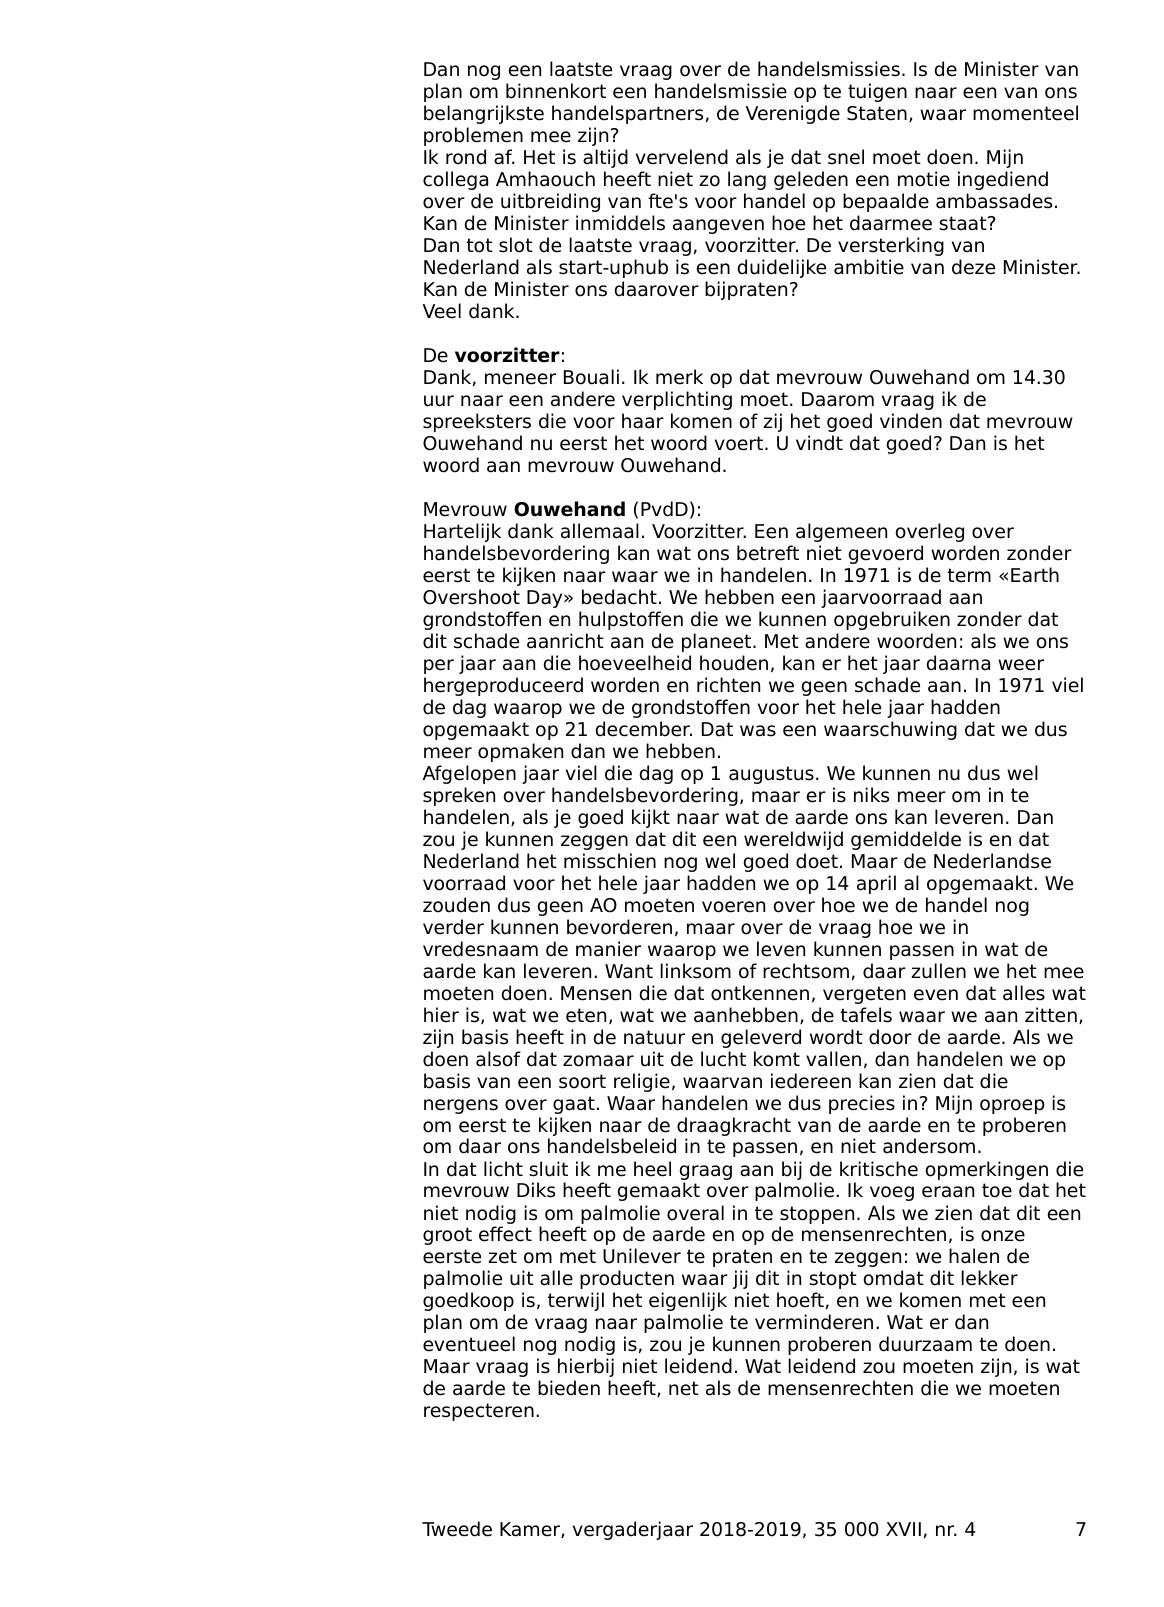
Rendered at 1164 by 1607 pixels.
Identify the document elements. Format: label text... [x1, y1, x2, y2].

text De voorzitter: [422, 345, 1087, 367]
text In dat licht sluit ik me heel graag aan bij de kritische opmerkingen die mevrouw Diks heeft gemaakt over palmolie. Ik voeg eraan toe dat het niet nodig is om palmolie overal in te stoppen. Als we zien dat dit een groot effect heeft op de aarde en op de mensenrechten, is onze eerste zet om met Unilever te praten en te zeggen: we halen de palmolie uit alle producten waar jij dit in stopt omdat dit lekker goedkoop is, terwijl het eigenlijk niet hoeft, en we komen met een plan om de vraag naar palmolie te verminderen. Wat er dan eventueel nog nodig is, zou je kunnen proberen duurzaam te doen. Maar vraag is hierbij niet leidend. Wat leidend zou moeten zijn, is wat de aarde te bieden heeft, net als de mensenrechten die we moeten respecteren. [422, 1158, 1087, 1422]
text Dan tot slot de laatste vraag, voorzitter. De versterking van Nederland als start-uphub is een duidelijke ambitie van deze Minister. Kan de Minister ons daarover bijpraten? [422, 235, 1087, 301]
text Hartelijk dank allemaal. Voorzitter. Een algemeen overleg over handelsbevordering kan wat ons betreft niet gevoerd worden zonder eerst te kijken naar waar we in handelen. In 1971 is de term «Earth Overshoot Day» bedacht. We hebben een jaarvoorraad aan grondstoffen en hulpstoffen die we kunnen opgebruiken zonder dat dit schade aanricht aan de planeet. Met andere woorden: als we ons per jaar aan die hoeveelheid houden, kan er het jaar daarna weer hergeproduceerd worden en richten we geen schade aan. In 1971 viel de dag waarop we de grondstoffen voor het hele jaar hadden opgemaakt op 21 december. Dat was een waarschuwing dat we dus meer opmaken dan we hebben. [422, 521, 1087, 763]
text Ik rond af. Het is altijd vervelend als je dat snel moet doen. Mijn collega Amhaouch heeft niet zo lang geleden een motie ingediend over de uitbreiding van fte's voor handel op bepaalde ambassades. Kan de Minister inmiddels aangeven hoe het daarmee staat? [422, 147, 1087, 235]
text Dank, meneer Bouali. Ik merk op dat mevrouw Ouwehand om 14.30 uur naar een andere verplichting moet. Daarom vraag ik de spreeksters die voor haar komen of zij het goed vinden dat mevrouw Ouwehand nu eerst het woord voert. U vindt dat goed? Dan is het woord aan mevrouw Ouwehand. [422, 367, 1087, 477]
text Mevrouw Ouwehand (PvdD): [422, 499, 1087, 521]
text Dan nog een laatste vraag over de handelsmissies. Is de Minister van plan om binnenkort een handelsmissie op te tuigen naar een van ons belangrijkste handelspartners, de Verenigde Staten, waar momenteel problemen mee zijn? [422, 59, 1087, 147]
text Afgelopen jaar viel die dag op 1 augustus. We kunnen nu dus wel spreken over handelsbevordering, maar er is niks meer om in te handelen, als je goed kijkt naar wat de aarde ons kan leveren. Dan zou je kunnen zeggen dat dit een wereldwijd gemiddelde is en dat Nederland het misschien nog wel goed doet. Maar de Nederlandse voorraad voor het hele jaar hadden we op 14 april al opgemaakt. We zouden dus geen AO moeten voeren over hoe we de handel nog verder kunnen bevorderen, maar over de vraag hoe we in vredesnaam de manier waarop we leven kunnen passen in wat de aarde kan leveren. Want linksom of rechtsom, daar zullen we het mee moeten doen. Mensen die dat ontkennen, vergeten even dat alles wat hier is, wat we eten, wat we aanhebben, de tafels waar we aan zitten, zijn basis heeft in de natuur en geleverd wordt door de aarde. Als we doen alsof dat zomaar uit de lucht komt vallen, dan handelen we op basis van een soort religie, waarvan iedereen kan zien dat die nergens over gaat. Waar handelen we dus precies in? Mijn oproep is om eerst te kijken naar de draagkracht van de aarde en te proberen om daar ons handelsbeleid in te passen, en niet andersom. [422, 763, 1087, 1158]
text Veel dank. [422, 301, 1087, 323]
